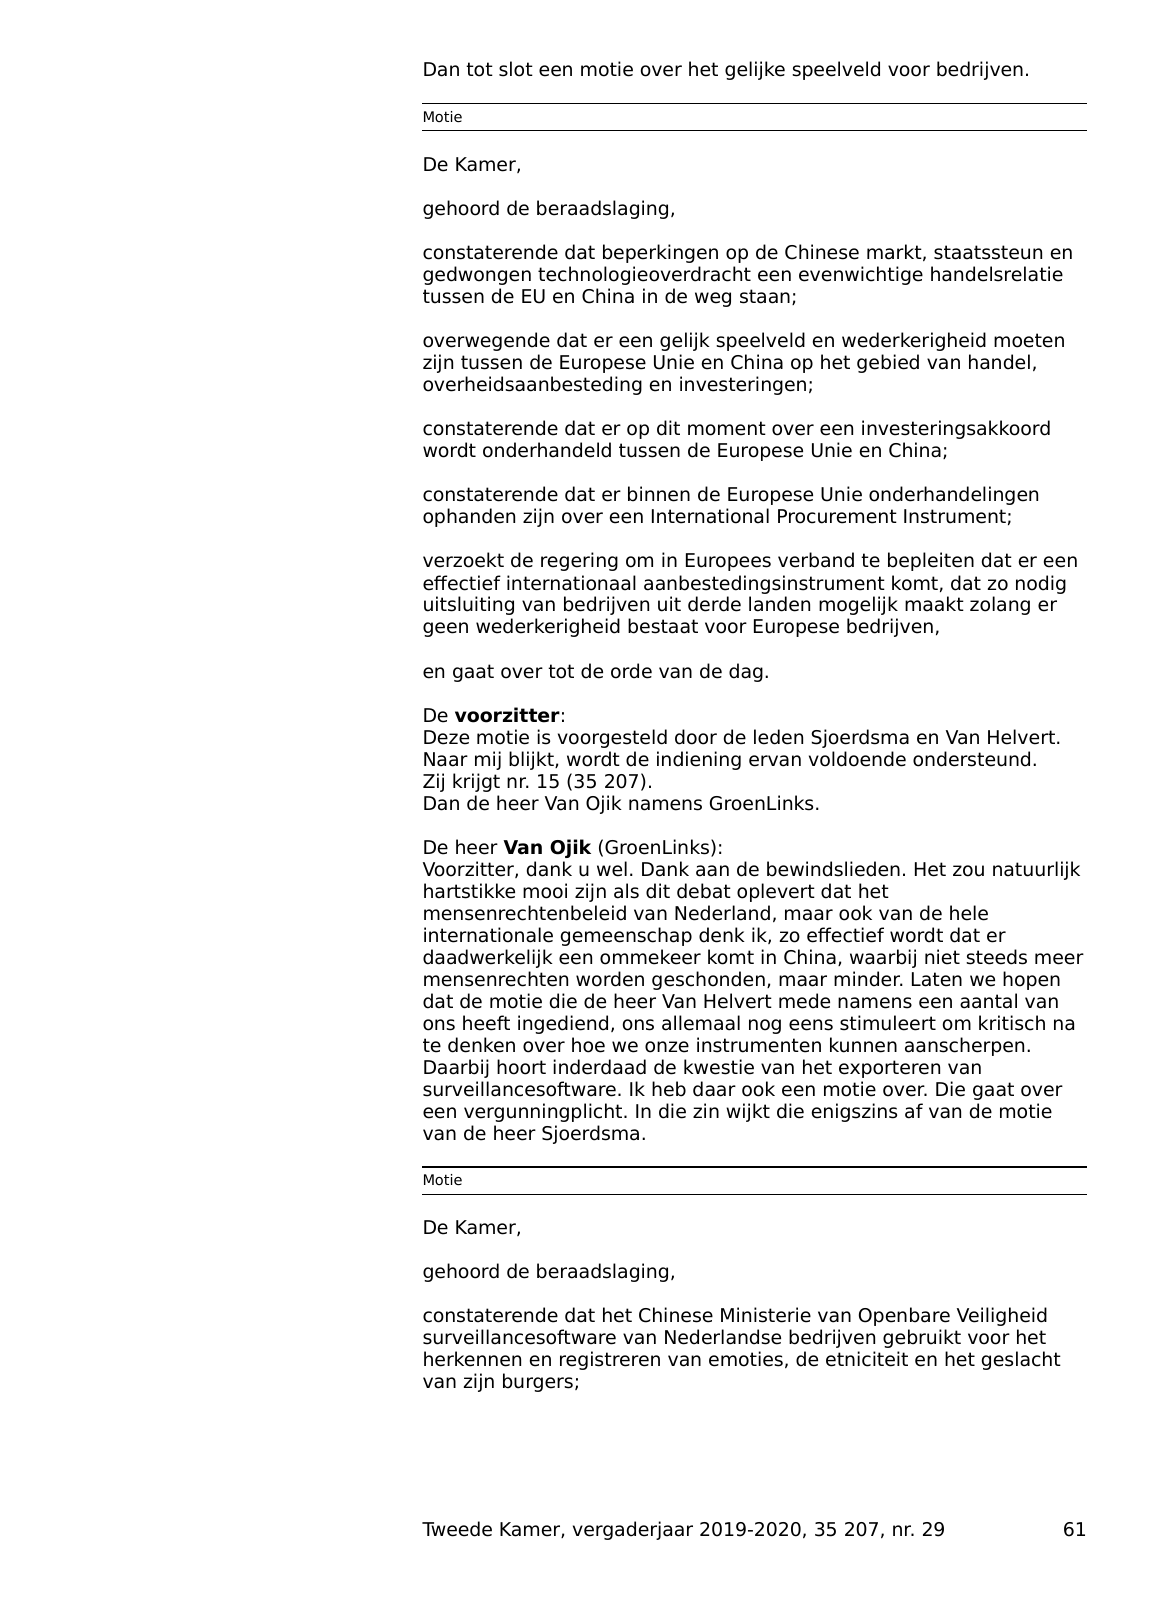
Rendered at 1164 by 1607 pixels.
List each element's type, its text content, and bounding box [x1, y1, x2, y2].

text gehoord de beraadslaging, [422, 198, 1087, 220]
text Dan de heer Van Ojik namens GroenLinks. [422, 793, 1087, 814]
text Zij krijgt nr. 15 (35 207). [422, 771, 1087, 793]
text constaterende dat beperkingen op de Chinese markt, staatssteun en gedwongen technologieoverdracht een evenwichtige handelsrelatie tussen de EU en China in de weg staan; [422, 242, 1087, 308]
table_header Motie [422, 1168, 1087, 1194]
table_header Motie [422, 104, 1087, 130]
text constaterende dat er op dit moment over een investeringsakkoord wordt onderhandeld tussen de Europese Unie en China; [422, 418, 1087, 462]
text De Kamer, [422, 1217, 1087, 1239]
text Daarbij hoort inderdaad de kwestie van het exporteren van surveillancesoftware. Ik heb daar ook een motie over. Die gaat over een vergunningplicht. In die zin wijkt die enigszins af van de motie van de heer Sjoerdsma. [422, 1057, 1087, 1144]
text constaterende dat er binnen de Europese Unie onderhandelingen ophanden zijn over een International Procurement Instrument; [422, 484, 1087, 528]
text gehoord de beraadslaging, [422, 1261, 1087, 1283]
text Deze motie is voorgesteld door de leden Sjoerdsma en Van Helvert. Naar mij blijkt, wordt de indiening ervan voldoende ondersteund. [422, 727, 1087, 771]
text overwegende dat er een gelijk speelveld en wederkerigheid moeten zijn tussen de Europese Unie en China op het gebied van handel, overheidsaanbesteding en investeringen; [422, 330, 1087, 396]
text Voorzitter, dank u wel. Dank aan de bewindslieden. Het zou natuurlijk hartstikke mooi zijn als dit debat oplevert dat het mensenrechtenbeleid van Nederland, maar ook van de hele internationale gemeenschap denk ik, zo effectief wordt dat er daadwerkelijk een ommekeer komt in China, waarbij niet steeds meer mensenrechten worden geschonden, maar minder. Laten we hopen dat de motie die de heer Van Helvert mede namens een aantal van ons heeft ingediend, ons allemaal nog eens stimuleert om kritisch na te denken over hoe we onze instrumenten kunnen aanscherpen. [422, 859, 1087, 1057]
text constaterende dat het Chinese Ministerie van Openbare Veiligheid surveillancesoftware van Nederlandse bedrijven gebruikt voor het herkennen en registreren van emoties, de etniciteit en het geslacht van zijn burgers; [422, 1305, 1087, 1393]
text en gaat over tot de orde van de dag. [422, 661, 1087, 682]
text De heer Van Ojik (GroenLinks): [422, 837, 1087, 859]
text Dan tot slot een motie over het gelijke speelveld voor bedrijven. [422, 59, 1087, 81]
text De voorzitter: [422, 705, 1087, 727]
text verzoekt de regering om in Europees verband te bepleiten dat er een effectief internationaal aanbestedingsinstrument komt, dat zo nodig uitsluiting van bedrijven uit derde landen mogelijk maakt zolang er geen wederkerigheid bestaat voor Europese bedrijven, [422, 550, 1087, 638]
text De Kamer, [422, 153, 1087, 176]
